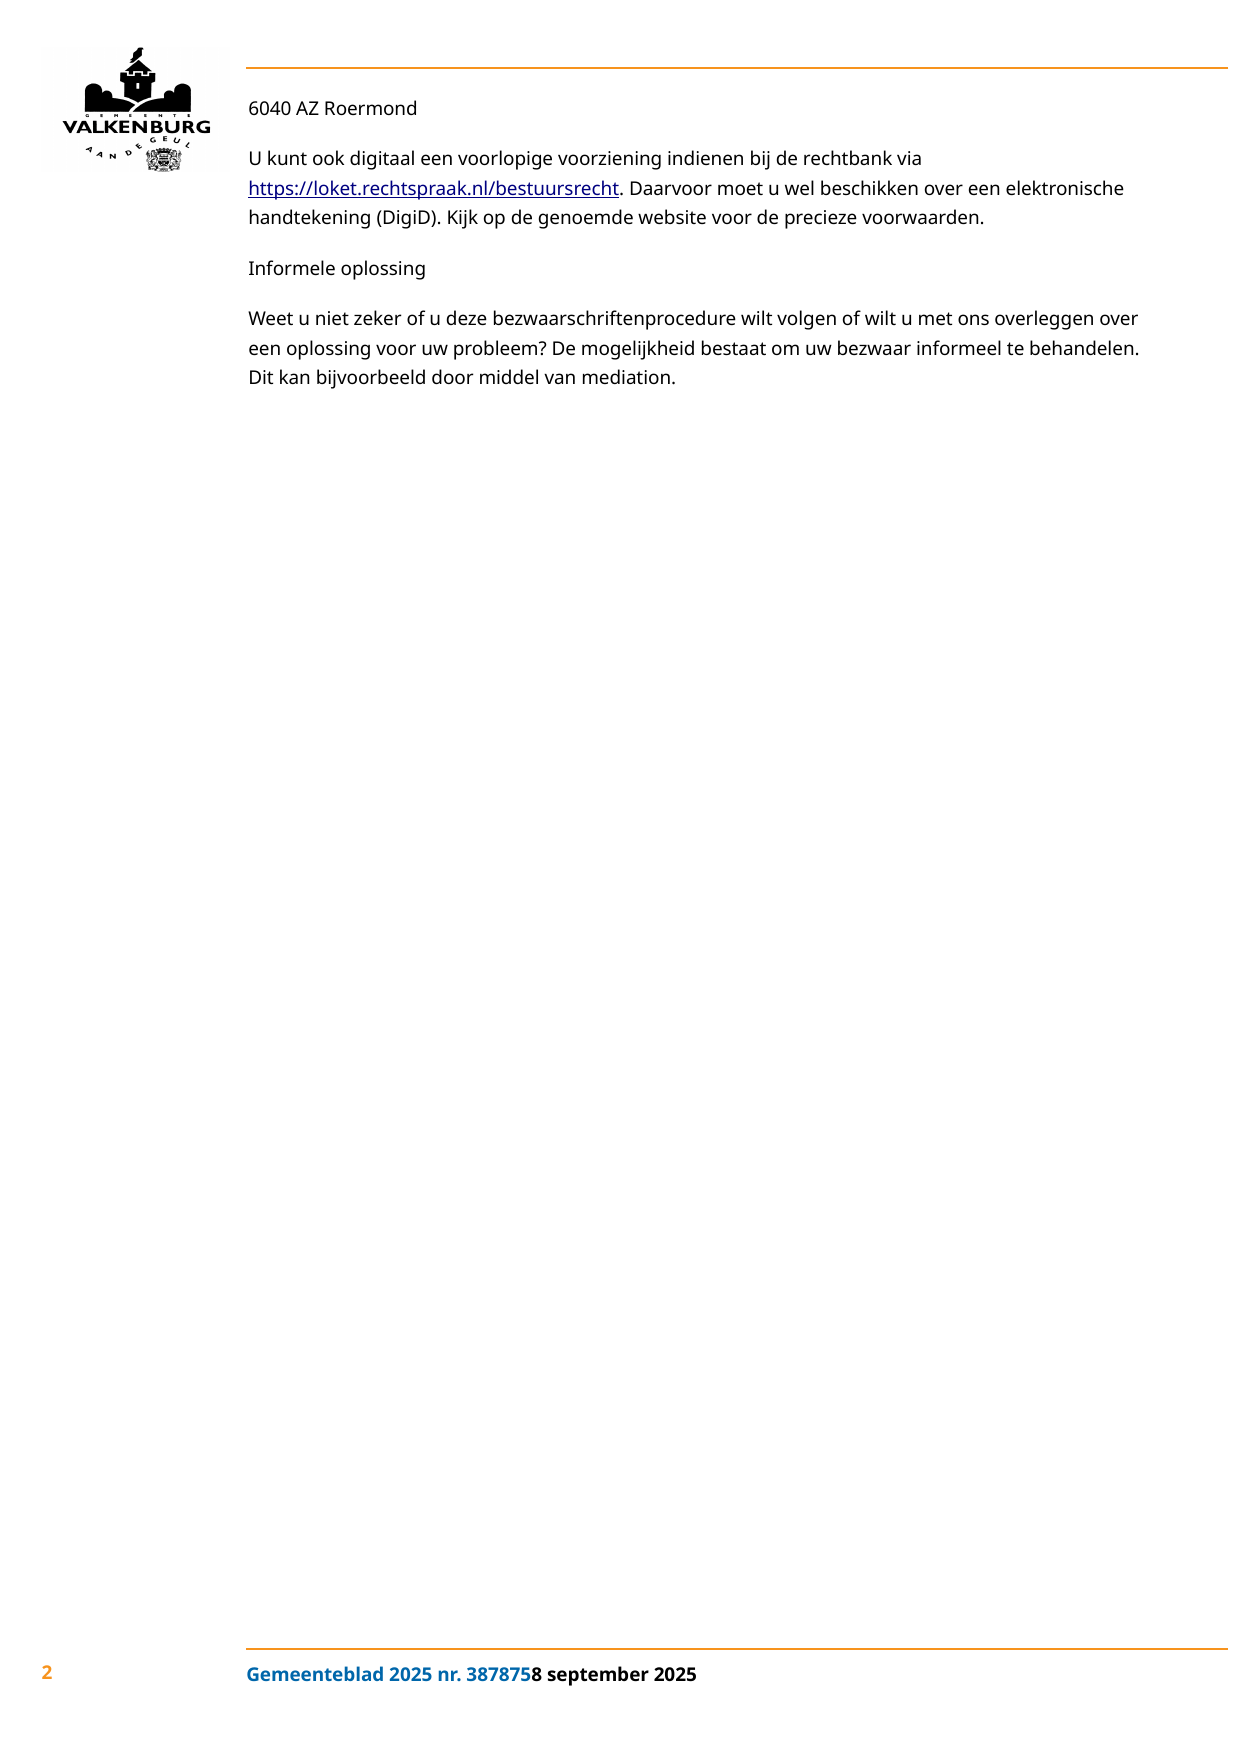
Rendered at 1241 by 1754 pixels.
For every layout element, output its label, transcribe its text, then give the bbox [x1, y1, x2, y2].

text 6040 AZ Roermond [248, 95, 1152, 121]
picture [41, 47, 231, 172]
text Informele oplossing [248, 255, 1152, 281]
text U kunt ook digitaal een voorlopige voorziening indienen bij de rechtbank via https://loket.rechtspraak.nl/bestuursrecht. Daarvoor moet u wel beschikken over een elektronische handtekening (DigiD). Kijk op de genoemde website voor de precieze voorwaarden. [248, 145, 1152, 230]
text Weet u niet zeker of u deze bezwaarschriftenprocedure wilt volgen of wilt u met ons overleggen over een oplossing voor uw probleem? De mogelijkheid bestaat om uw bezwaar informeel te behandelen. Dit kan bijvoorbeeld door middel van mediation. [248, 305, 1152, 390]
